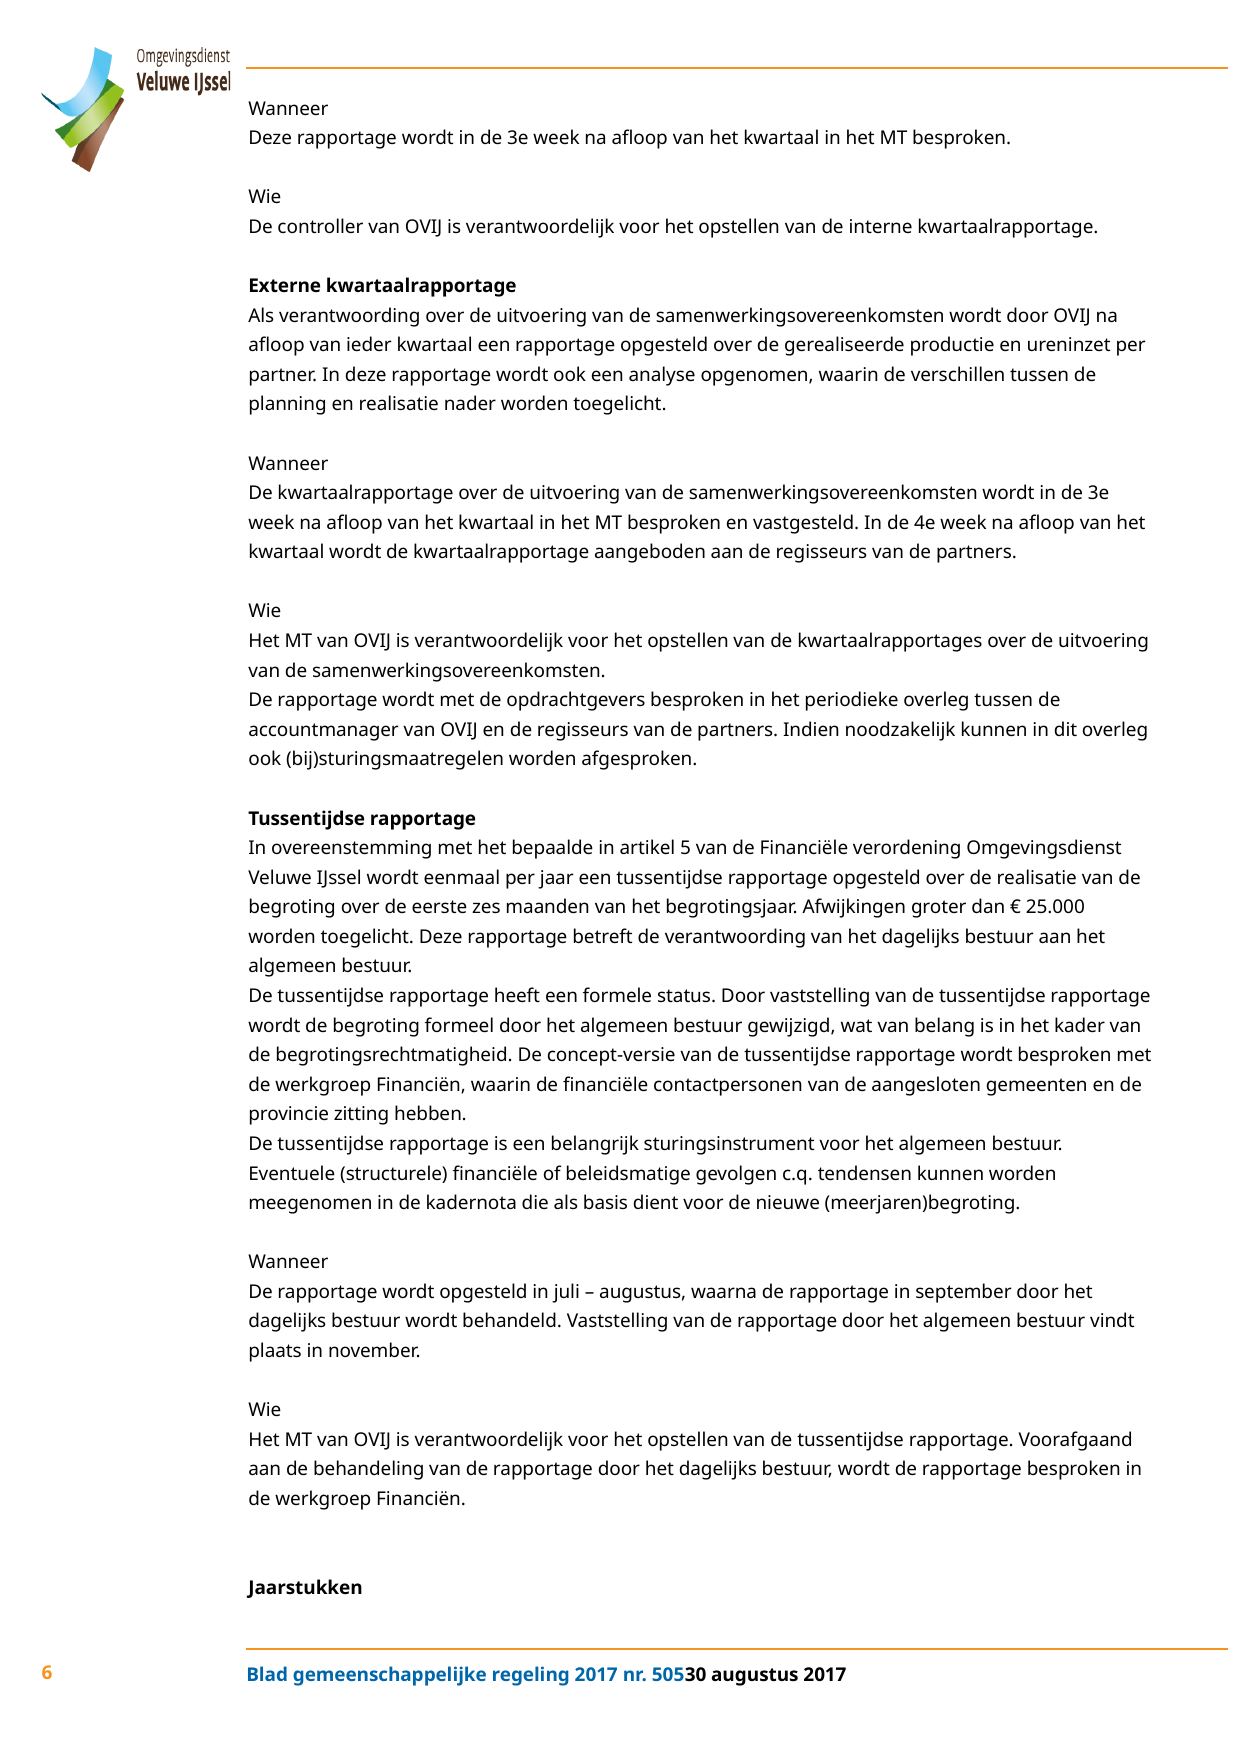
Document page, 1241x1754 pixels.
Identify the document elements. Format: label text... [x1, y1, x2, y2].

text Wie [248, 1396, 1152, 1422]
text De rapportage wordt met de opdrachtgevers besproken in het periodieke overleg tussen de accountmanager van OVIJ en de regisseurs van de partners. Indien noodzakelijk kunnen in dit overleg ook (bij)sturingsmaatregelen worden afgesproken. [248, 686, 1152, 771]
text De controller van OVIJ is verantwoordelijk voor het opstellen van de interne kwartaalrapportage. [248, 213, 1152, 239]
text Het MT van OVIJ is verantwoordelijk voor het opstellen van de tussentijdse rapportage. Voorafgaand aan de behandeling van de rapportage door het dagelijks bestuur, wordt de rapportage besproken in de werkgroep Financiën. [248, 1426, 1152, 1511]
text Tussentijdse rapportage [248, 805, 1152, 831]
text Externe kwartaalrapportage [248, 272, 1152, 298]
text De kwartaalrapportage over de uitvoering van de samenwerkingsovereenkomsten wordt in de 3e week na afloop van het kwartaal in het MT besproken en vastgesteld. In de 4e week na afloop van het kwartaal wordt de kwartaalrapportage aangeboden aan de regisseurs van de partners. [248, 479, 1152, 564]
text Het MT van OVIJ is verantwoordelijk voor het opstellen van de kwartaalrapportages over de uitvoering van de samenwerkingsovereenkomsten. [248, 627, 1152, 683]
text De tussentijdse rapportage heeft een formele status. Door vaststelling van de tussentijdse rapportage wordt de begroting formeel door het algemeen bestuur gewijzigd, wat van belang is in het kader van de begrotingsrechtmatigheid. De concept-versie van de tussentijdse rapportage wordt besproken met de werkgroep Financiën, waarin de financiële contactpersonen van de aangesloten gemeenten en de provincie zitting hebben. [248, 982, 1152, 1126]
text Wie [248, 183, 1152, 209]
text Wie [248, 598, 1152, 623]
text In overeenstemming met het bepaalde in artikel 5 van de Financiële verordening Omgevingsdienst Veluwe IJssel wordt eenmaal per jaar een tussentijdse rapportage opgesteld over de realisatie van de begroting over de eerste zes maanden van het begrotingsjaar. Afwijkingen groter dan € 25.000 worden toegelicht. Deze rapportage betreft de verantwoording van het dagelijks bestuur aan het algemeen bestuur. [248, 834, 1152, 978]
text Wanneer [248, 450, 1152, 476]
text Deze rapportage wordt in de 3e week na afloop van het kwartaal in het MT besproken. [248, 124, 1152, 150]
text De tussentijdse rapportage is een belangrijk sturingsinstrument voor het algemeen bestuur. Eventuele (structurele) financiële of beleidsmatige gevolgen c.q. tendensen kunnen worden meegenomen in de kadernota die als basis dient voor de nieuwe (meerjaren)begroting. [248, 1130, 1152, 1215]
text Wanneer [248, 1248, 1152, 1274]
text Jaarstukken [248, 1574, 1152, 1600]
text Wanneer [248, 95, 1152, 121]
text Als verantwoording over de uitvoering van de samenwerkingsovereenkomsten wordt door OVIJ na afloop van ieder kwartaal een rapportage opgesteld over de gerealiseerde productie en ureninzet per partner. In deze rapportage wordt ook een analyse opgenomen, waarin de verschillen tussen de planning en realisatie nader worden toegelicht. [248, 302, 1152, 416]
text De rapportage wordt opgesteld in juli – augustus, waarna de rapportage in september door het dagelijks bestuur wordt behandeld. Vaststelling van de rapportage door het algemeen bestuur vindt plaats in november. [248, 1278, 1152, 1363]
picture [41, 47, 231, 172]
